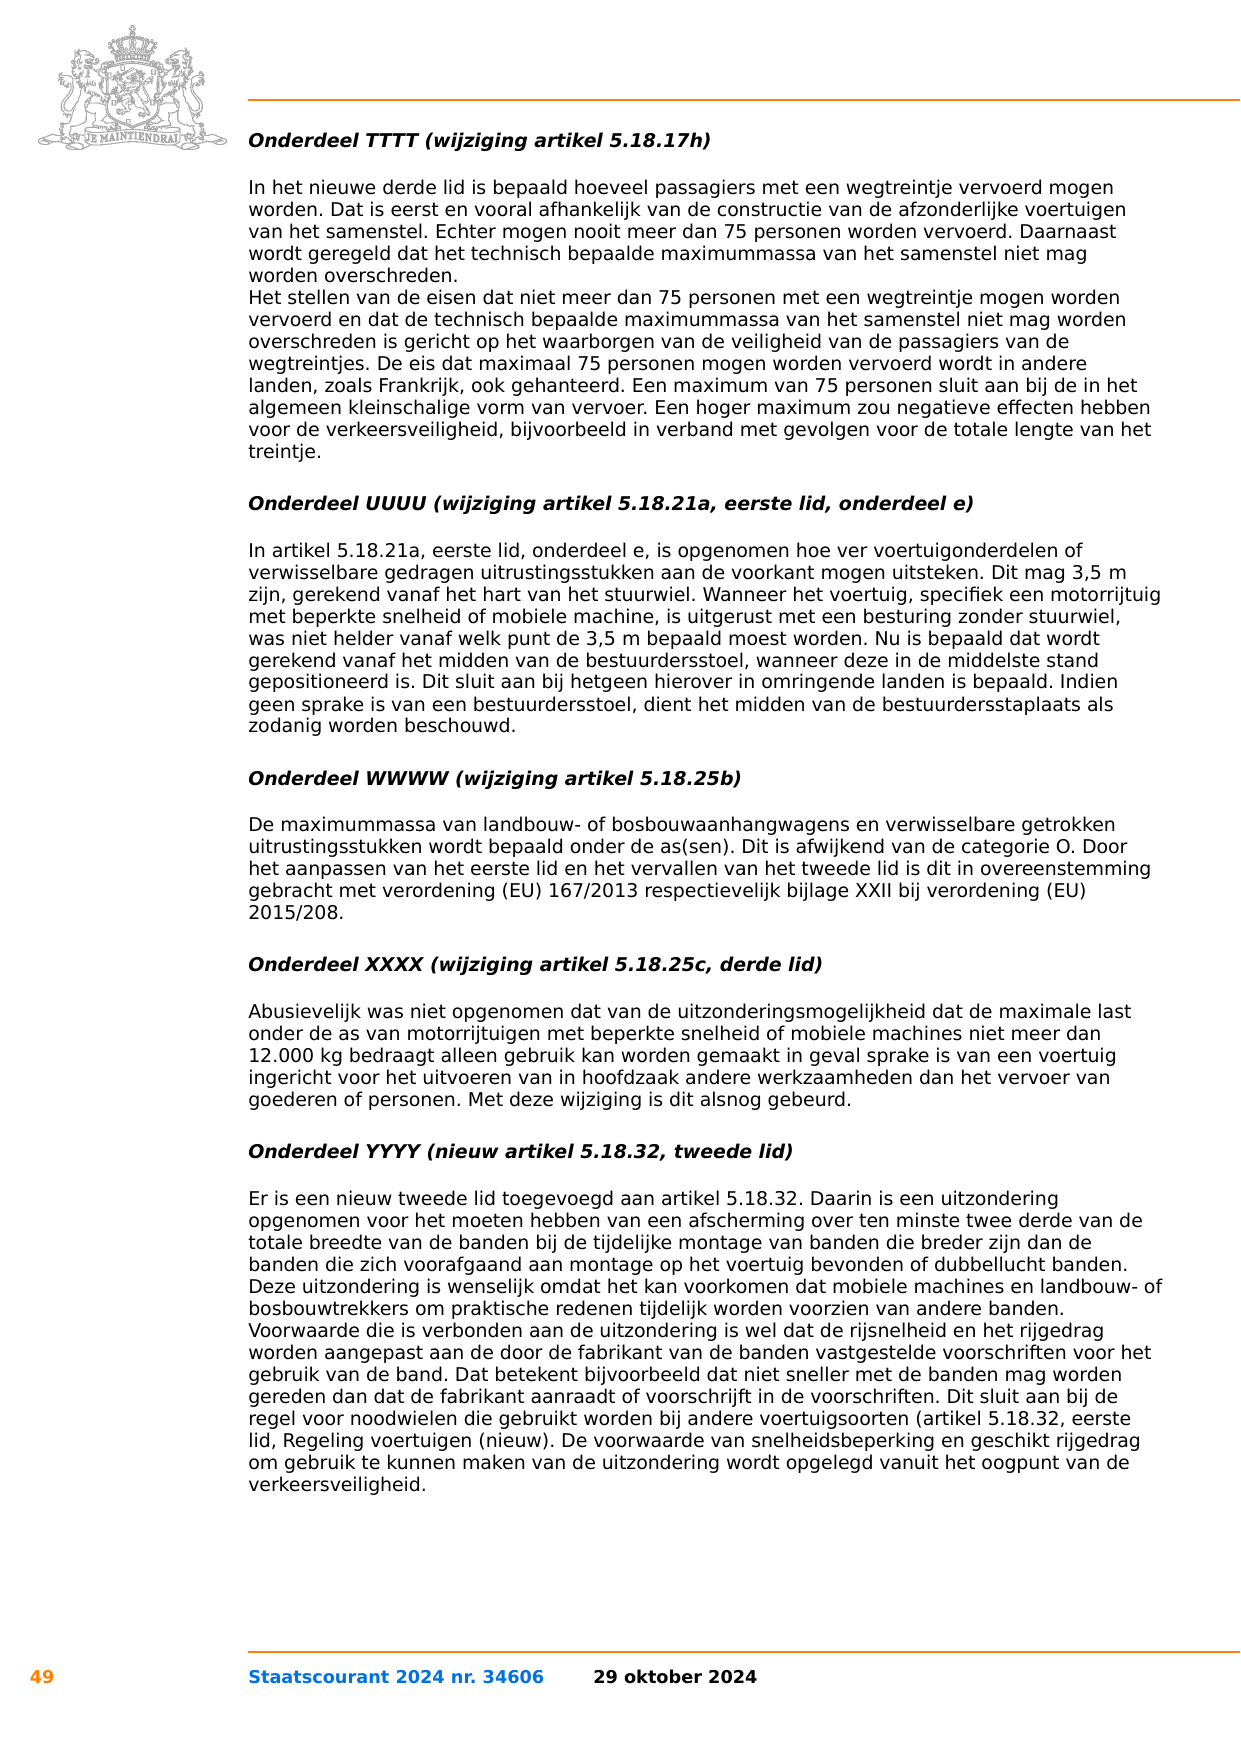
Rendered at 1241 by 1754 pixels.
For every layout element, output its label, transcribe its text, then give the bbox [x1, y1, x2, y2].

text Abusievelijk was niet opgenomen dat van de uitzonderingsmogelijkheid dat de maximale last onder de as van motorrijtuigen met beperkte snelheid of mobiele machines niet meer dan 12.000 kg bedraagt alleen gebruik kan worden gemaakt in geval sprake is van een voertuig ingericht voor het uitvoeren van in hoofdzaak andere werkzaamheden dan het vervoer van goederen of personen. Met deze wijziging is dit alsnog gebeurd. [248, 1001, 1163, 1111]
text In het nieuwe derde lid is bepaald hoeveel passagiers met een wegtreintje vervoerd mogen worden. Dat is eerst en vooral afhankelijk van de constructie van de afzonderlijke voertuigen van het samenstel. Echter mogen nooit meer dan 75 personen worden vervoerd. Daarnaast wordt geregeld dat het technisch bepaalde maximummassa van het samenstel niet mag worden overschreden. [248, 177, 1163, 287]
text Er is een nieuw tweede lid toegevoegd aan artikel 5.18.32. Daarin is een uitzondering opgenomen voor het moeten hebben van een afscherming over ten minste twee derde van de totale breedte van de banden bij de tijdelijke montage van banden die breder zijn dan de banden die zich voorafgaand aan montage op het voertuig bevonden of dubbellucht banden. Deze uitzondering is wenselijk omdat het kan voorkomen dat mobiele machines en landbouw- of bosbouwtrekkers om praktische redenen tijdelijk worden voorzien van andere banden. Voorwaarde die is verbonden aan de uitzondering is wel dat de rijsnelheid en het rijgedrag worden aangepast aan de door de fabrikant van de banden vastgestelde voorschriften voor het gebruik van de band. Dat betekent bijvoorbeeld dat niet sneller met de banden mag worden gereden dan dat de fabrikant aanraadt of voorschrijft in de voorschriften. Dit sluit aan bij de regel voor noodwielen die gebruikt worden bij andere voertuigsoorten (artikel 5.18.32, eerste lid, Regeling voertuigen (nieuw). De voorwaarde van snelheidsbeperking en geschikt rijgedrag om gebruik te kunnen maken van de uitzondering wordt opgelegd vanuit het oogpunt van de verkeersveiligheid. [248, 1188, 1163, 1496]
subtitle Onderdeel UUUU (wijziging artikel 5.18.21a, eerste lid, onderdeel e) [248, 493, 1163, 514]
subtitle Onderdeel WWWW (wijziging artikel 5.18.25b) [248, 767, 1163, 789]
picture [38, 25, 227, 150]
text Het stellen van de eisen dat niet meer dan 75 personen met een wegtreintje mogen worden vervoerd en dat de technisch bepaalde maximummassa van het samenstel niet mag worden overschreden is gericht op het waarborgen van de veiligheid van de passagiers van de wegtreintjes. De eis dat maximaal 75 personen mogen worden vervoerd wordt in andere landen, zoals Frankrijk, ook gehanteerd. Een maximum van 75 personen sluit aan bij de in het algemeen kleinschalige vorm van vervoer. Een hoger maximum zou negatieve effecten hebben voor de verkeersveiligheid, bijvoorbeeld in verband met gevolgen voor de totale lengte van het treintje. [248, 287, 1163, 463]
subtitle Onderdeel YYYY (nieuw artikel 5.18.32, tweede lid) [248, 1141, 1163, 1163]
subtitle Onderdeel XXXX (wijziging artikel 5.18.25c, derde lid) [248, 954, 1163, 976]
text In artikel 5.18.21a, eerste lid, onderdeel e, is opgenomen hoe ver voertuigonderdelen of verwisselbare gedragen uitrustingsstukken aan de voorkant mogen uitsteken. Dit mag 3,5 m zijn, gerekend vanaf het hart van het stuurwiel. Wanneer het voertuig, specifiek een motorrijtuig met beperkte snelheid of mobiele machine, is uitgerust met een besturing zonder stuurwiel, was niet helder vanaf welk punt de 3,5 m bepaald moest worden. Nu is bepaald dat wordt gerekend vanaf het midden van de bestuurdersstoel, wanneer deze in de middelste stand gepositioneerd is. Dit sluit aan bij hetgeen hierover in omringende landen is bepaald. Indien geen sprake is van een bestuurdersstoel, dient het midden van de bestuurdersstaplaats als zodanig worden beschouwd. [248, 539, 1163, 737]
text De maximummassa van landbouw- of bosbouwaanhangwagens en verwisselbare getrokken uitrustingsstukken wordt bepaald onder de as(sen). Dit is afwijkend van de categorie O. Door het aanpassen van het eerste lid en het vervallen van het tweede lid is dit in overeenstemming gebracht met verordening (EU) 167/2013 respectievelijk bijlage XXII bij verordening (EU) 2015/208. [248, 814, 1163, 924]
subtitle Onderdeel TTTT (wijziging artikel 5.18.17h) [248, 130, 1163, 152]
